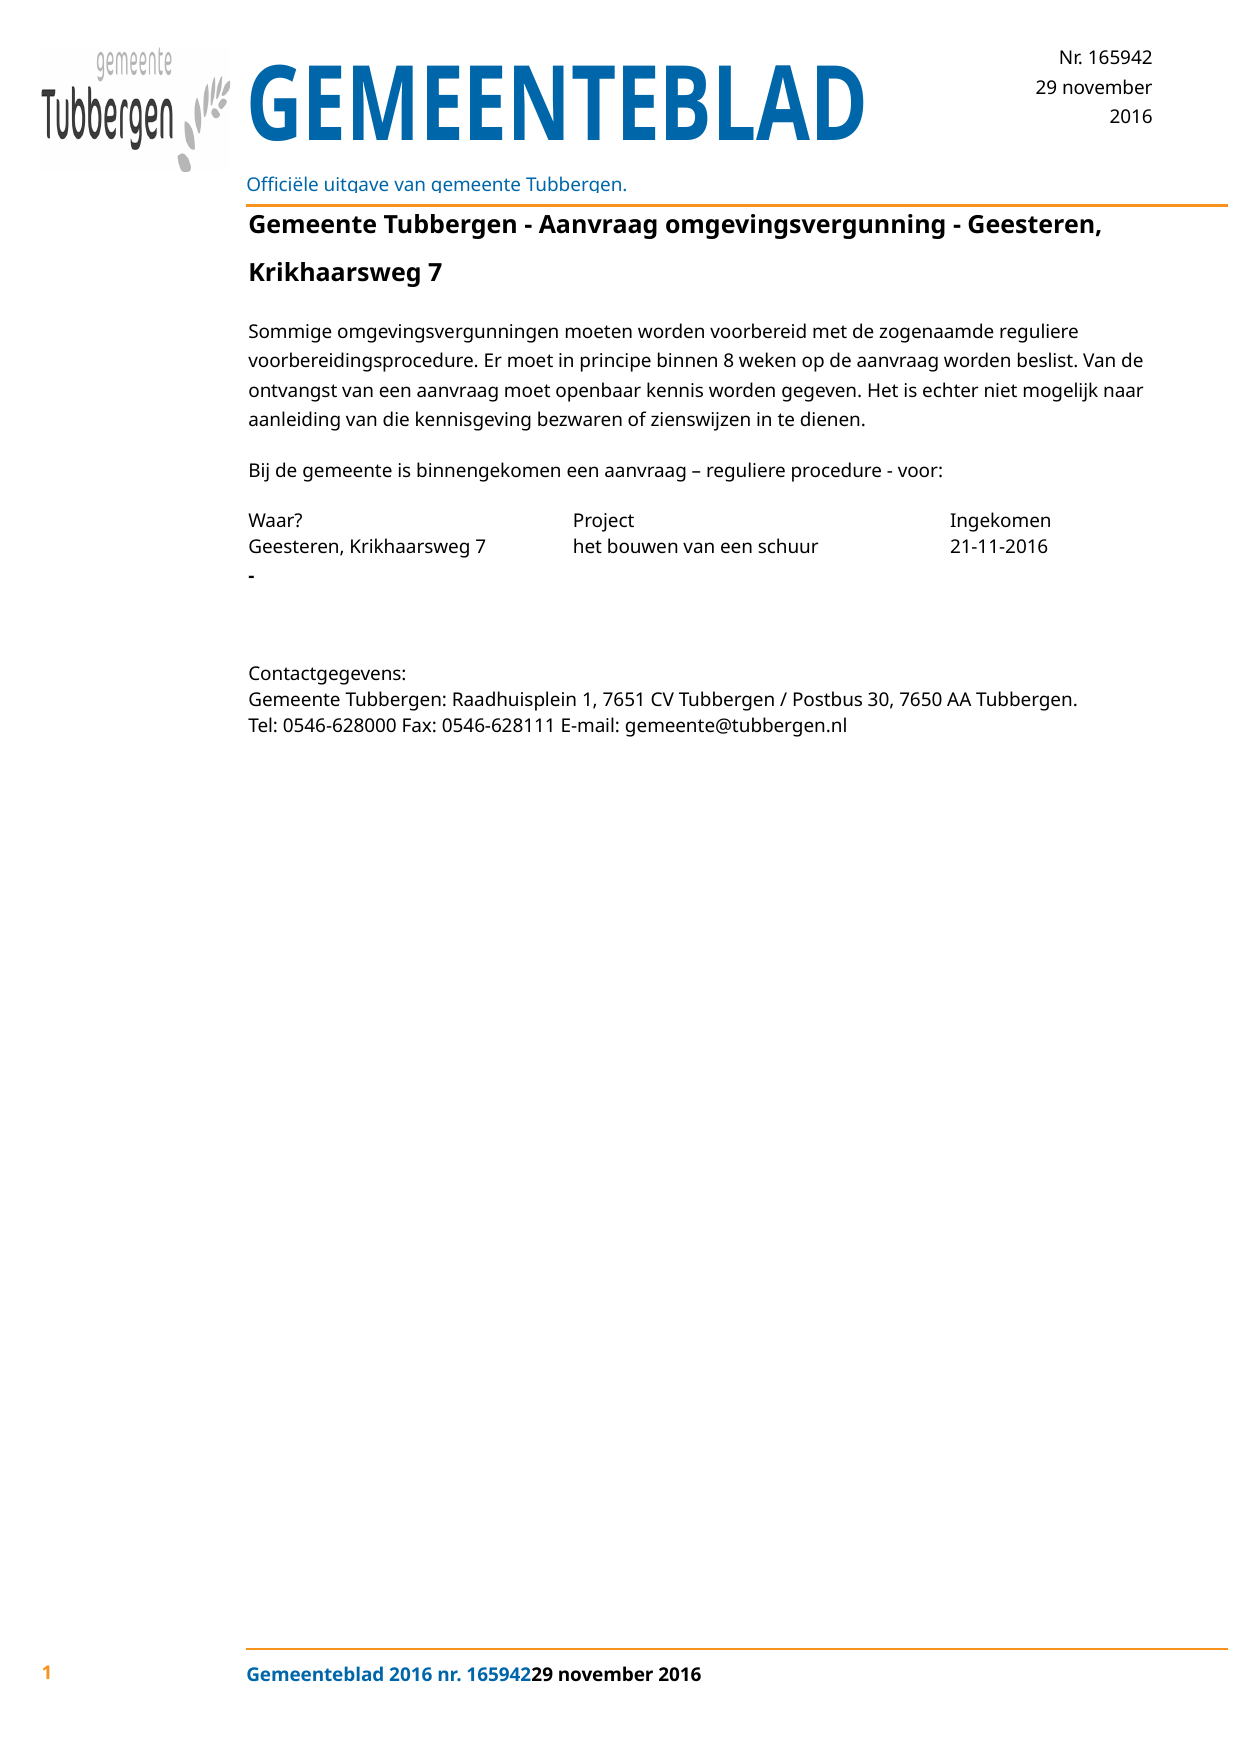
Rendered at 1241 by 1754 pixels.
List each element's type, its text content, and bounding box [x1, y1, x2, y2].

text Gemeente Tubbergen - Aanvraag omgevingsvergunning - Geesteren, Krikhaarsweg 7 [248, 207, 1152, 288]
table_cell het bouwen van een schuur [573, 533, 950, 559]
table_header Waar? [248, 508, 573, 533]
text Gemeente Tubbergen: Raadhuisplein 1, 7651 CV Tubbergen / Postbus 30, 7650 AA Tubbergen. [248, 686, 1152, 712]
text Bij de gemeente is binnengekomen een aanvraag – reguliere procedure - voor: [248, 457, 1152, 483]
table_cell 21-11-2016 [950, 533, 1152, 559]
picture [41, 47, 231, 172]
text Sommige omgevingsvergunningen moeten worden voorbereid met de zogenaamde reguliere voorbereidingsprocedure. Er moet in principe binnen 8 weken op de aanvraag worden beslist. Van de ontvangst van een aanvraag moet openbaar kennis worden gegeven. Het is echter niet mogelijk naar aanleiding van die kennisgeving bezwaren of zienswijzen in te dienen. [248, 318, 1152, 432]
table_header Ingekomen [950, 508, 1152, 533]
text Tel: 0546-628000 Fax: 0546-628111 E-mail: gemeente@tubbergen.nl [248, 712, 1152, 738]
table_cell Geesteren, Krikhaarsweg 7 [248, 533, 573, 559]
text - [248, 562, 1152, 588]
table_header Project [573, 508, 950, 533]
text Contactgegevens: [248, 661, 1152, 686]
